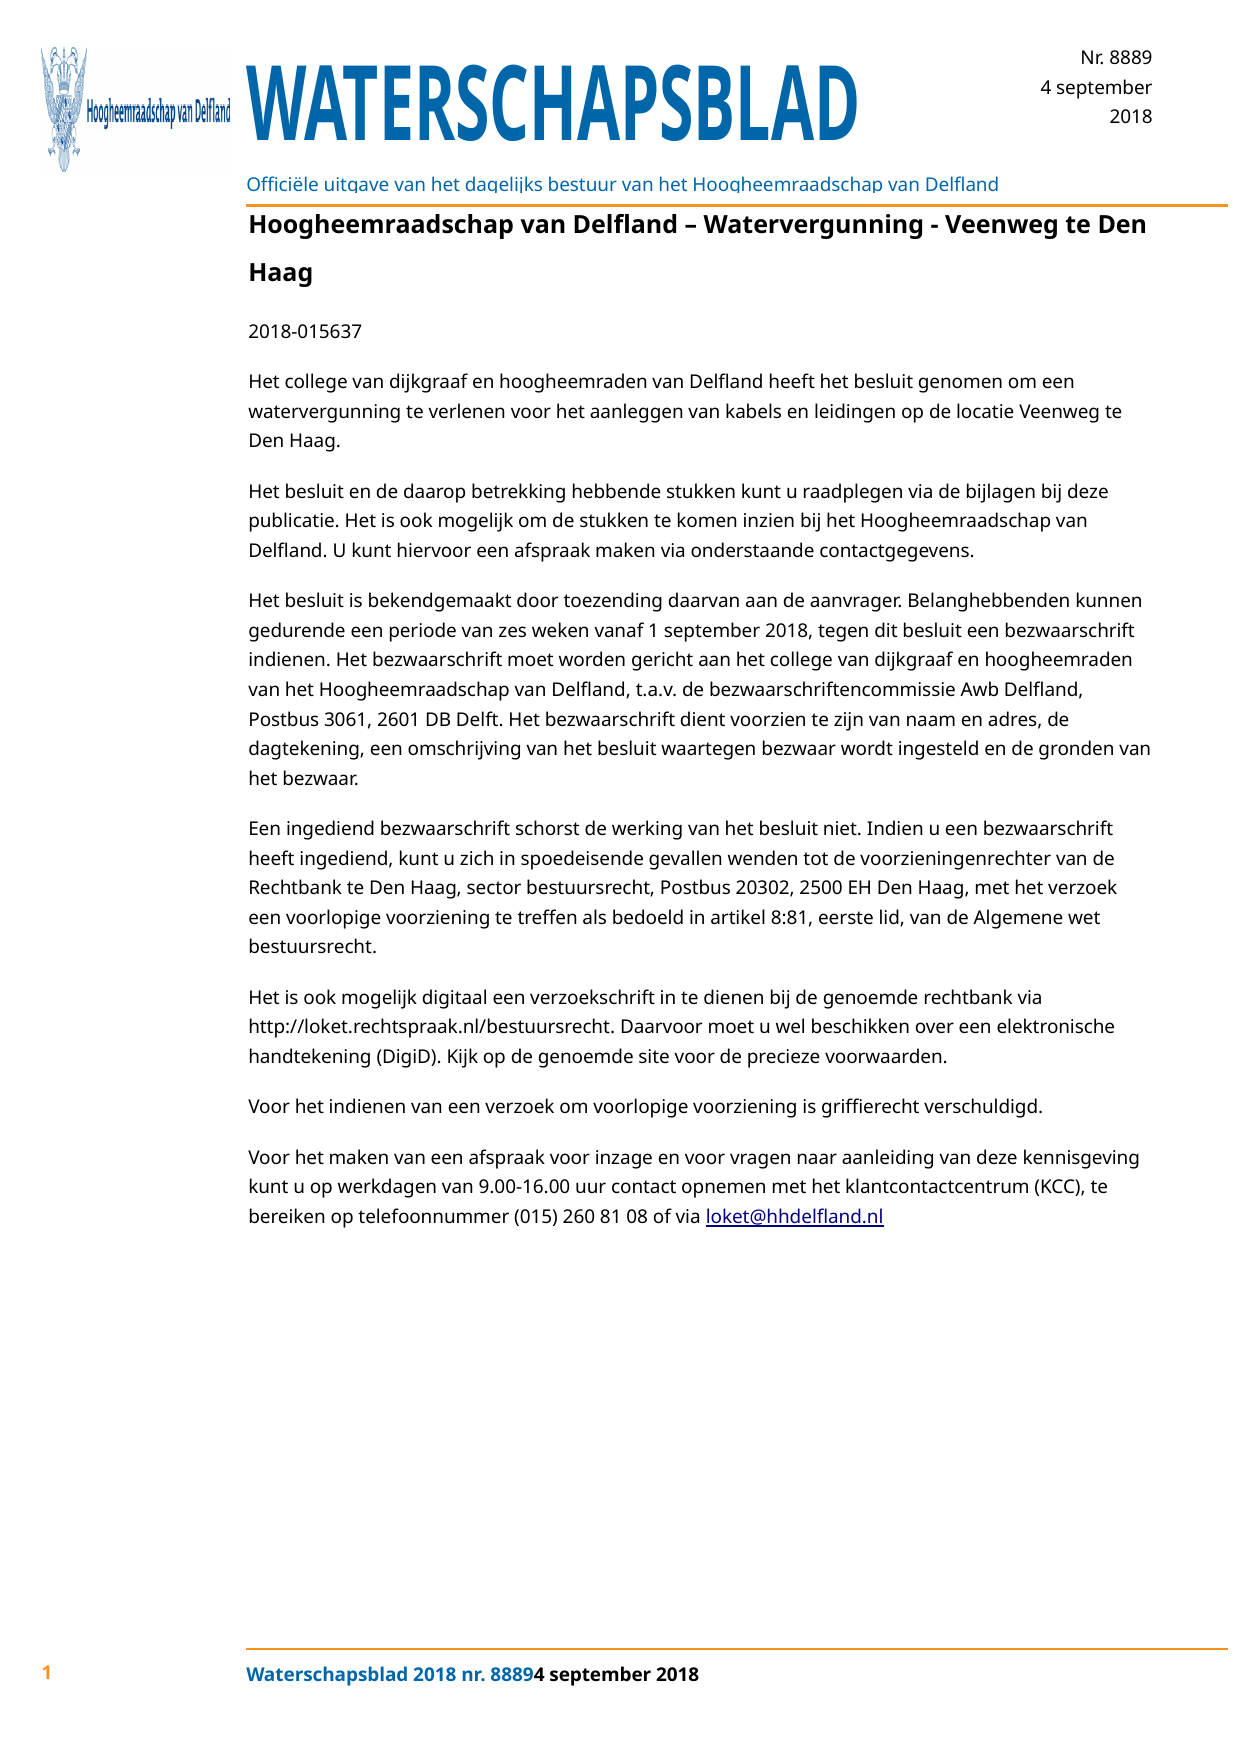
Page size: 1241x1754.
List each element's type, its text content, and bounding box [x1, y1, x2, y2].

text Het besluit is bekendgemaakt door toezending daarvan aan de aanvrager. Belanghebbenden kunnen gedurende een periode van zes weken vanaf 1 september 2018, tegen dit besluit een bezwaarschrift indienen. Het bezwaarschrift moet worden gericht aan het college van dijkgraaf en hoogheemraden van het Hoogheemraadschap van Delfland, t.a.v. de bezwaarschriftencommissie Awb Delfland, Postbus 3061, 2601 DB Delft. Het bezwaarschrift dient voorzien te zijn van naam en adres, de dagtekening, een omschrijving van het besluit waartegen bezwaar wordt ingesteld en de gronden van het bezwaar. [248, 587, 1152, 791]
picture [41, 47, 231, 172]
text 2018-015637 [248, 318, 1152, 344]
text Het college van dijkgraaf en hoogheemraden van Delfland heeft het besluit genomen om een watervergunning te verlenen voor het aanleggen van kabels en leidingen op de locatie Veenweg te Den Haag. [248, 368, 1152, 453]
text Voor het maken van een afspraak voor inzage en voor vragen naar aanleiding van deze kennisgeving kunt u op werkdagen van 9.00-16.00 uur contact opnemen met het klantcontactcentrum (KCC), te bereiken op telefoonnummer (015) 260 81 08 of via loket@hhdelfland.nl [248, 1144, 1152, 1229]
text Het besluit en de daarop betrekking hebbende stukken kunt u raadplegen via de bijlagen bij deze publicatie. Het is ook mogelijk om de stukken te komen inzien bij het Hoogheemraadschap van Delfland. U kunt hiervoor een afspraak maken via onderstaande contactgegevens. [248, 478, 1152, 563]
text Het is ook mogelijk digitaal een verzoekschrift in te dienen bij de genoemde rechtbank via http://loket.rechtspraak.nl/bestuursrecht. Daarvoor moet u wel beschikken over een elektronische handtekening (DigiD). Kijk op de genoemde site voor de precieze voorwaarden. [248, 984, 1152, 1069]
text Voor het indienen van een verzoek om voorlopige voorziening is griffierecht verschuldigd. [248, 1094, 1152, 1119]
text Een ingediend bezwaarschrift schorst de werking van het besluit niet. Indien u een bezwaarschrift heeft ingediend, kunt u zich in spoedeisende gevallen wenden tot de voorzieningenrechter van de Rechtbank te Den Haag, sector bestuursrecht, Postbus 20302, 2500 EH Den Haag, met het verzoek een voorlopige voorziening te treffen als bedoeld in artikel 8:81, eerste lid, van de Algemene wet bestuursrecht. [248, 815, 1152, 959]
text Hoogheemraadschap van Delfland – Watervergunning - Veenweg te Den Haag [248, 207, 1152, 288]
